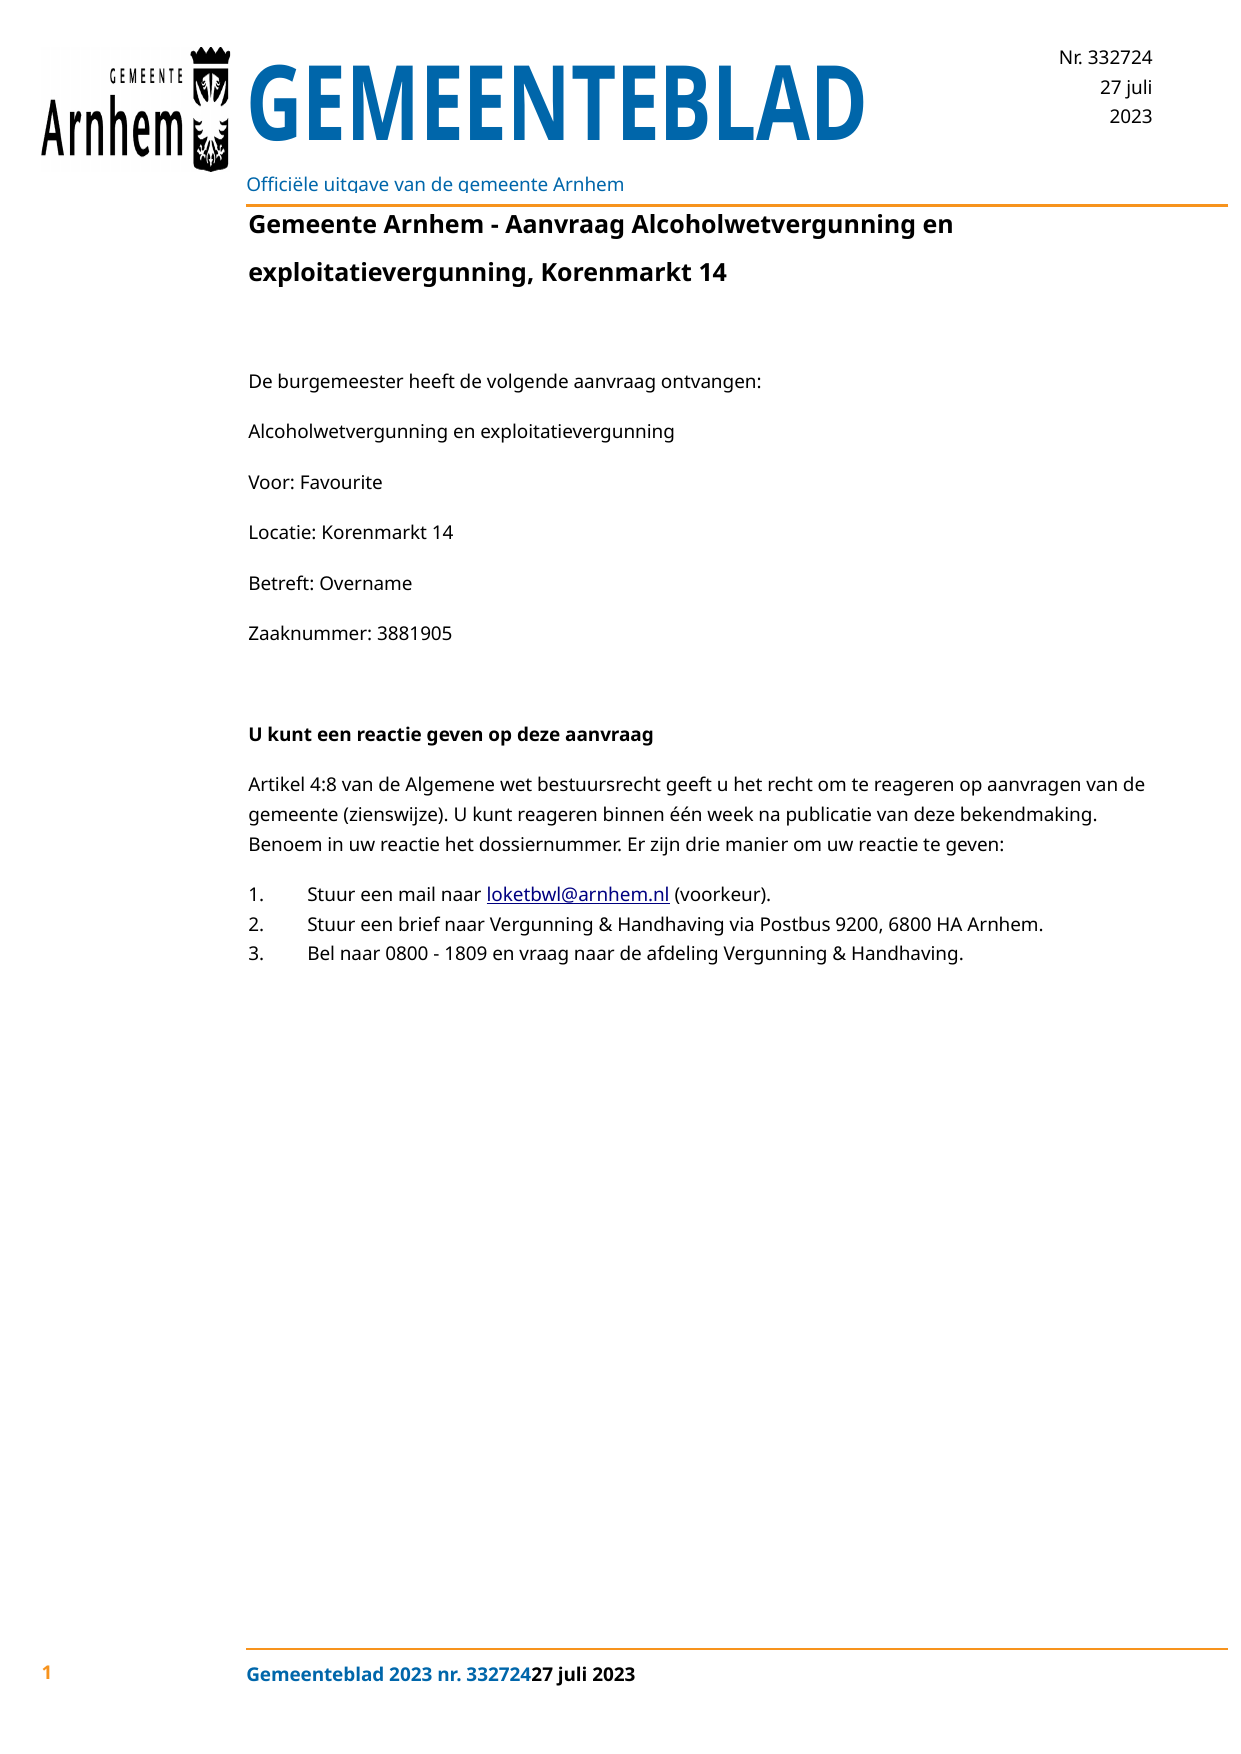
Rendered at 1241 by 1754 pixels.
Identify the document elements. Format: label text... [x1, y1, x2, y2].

text De burgemeester heeft de volgende aanvraag ontvangen: [248, 368, 1152, 394]
text U kunt een reactie geven op deze aanvraag [248, 721, 1152, 747]
list Bel naar 0800 - 1809 en vraag naar de afdeling Vergunning & Handhaving. [248, 940, 1152, 966]
text Artikel 4:8 van de Algemene wet bestuursrecht geeft u het recht om te reageren op aanvragen van de gemeente (zienswijze). U kunt reageren binnen één week na publicatie van deze bekendmaking. Benoem in uw reactie het dossiernummer. Er zijn drie manier om uw reactie te geven: [248, 772, 1152, 857]
text Gemeente Arnhem - Aanvraag Alcoholwetvergunning en exploitatievergunning, Korenmarkt 14 [248, 207, 1152, 288]
text Zaaknummer: 3881905 [248, 620, 1152, 646]
list Stuur een brief naar Vergunning & Handhaving via Postbus 9200, 6800 HA Arnhem. [248, 911, 1152, 937]
picture [41, 47, 231, 172]
list Stuur een mail naar loketbwl@arnhem.nl (voorkeur). [248, 881, 1152, 907]
text Locatie: Korenmarkt 14 [248, 519, 1152, 545]
text Alcoholwetvergunning en exploitatievergunning [248, 419, 1152, 444]
text Betreft: Overname [248, 570, 1152, 596]
text Voor: Favourite [248, 469, 1152, 495]
